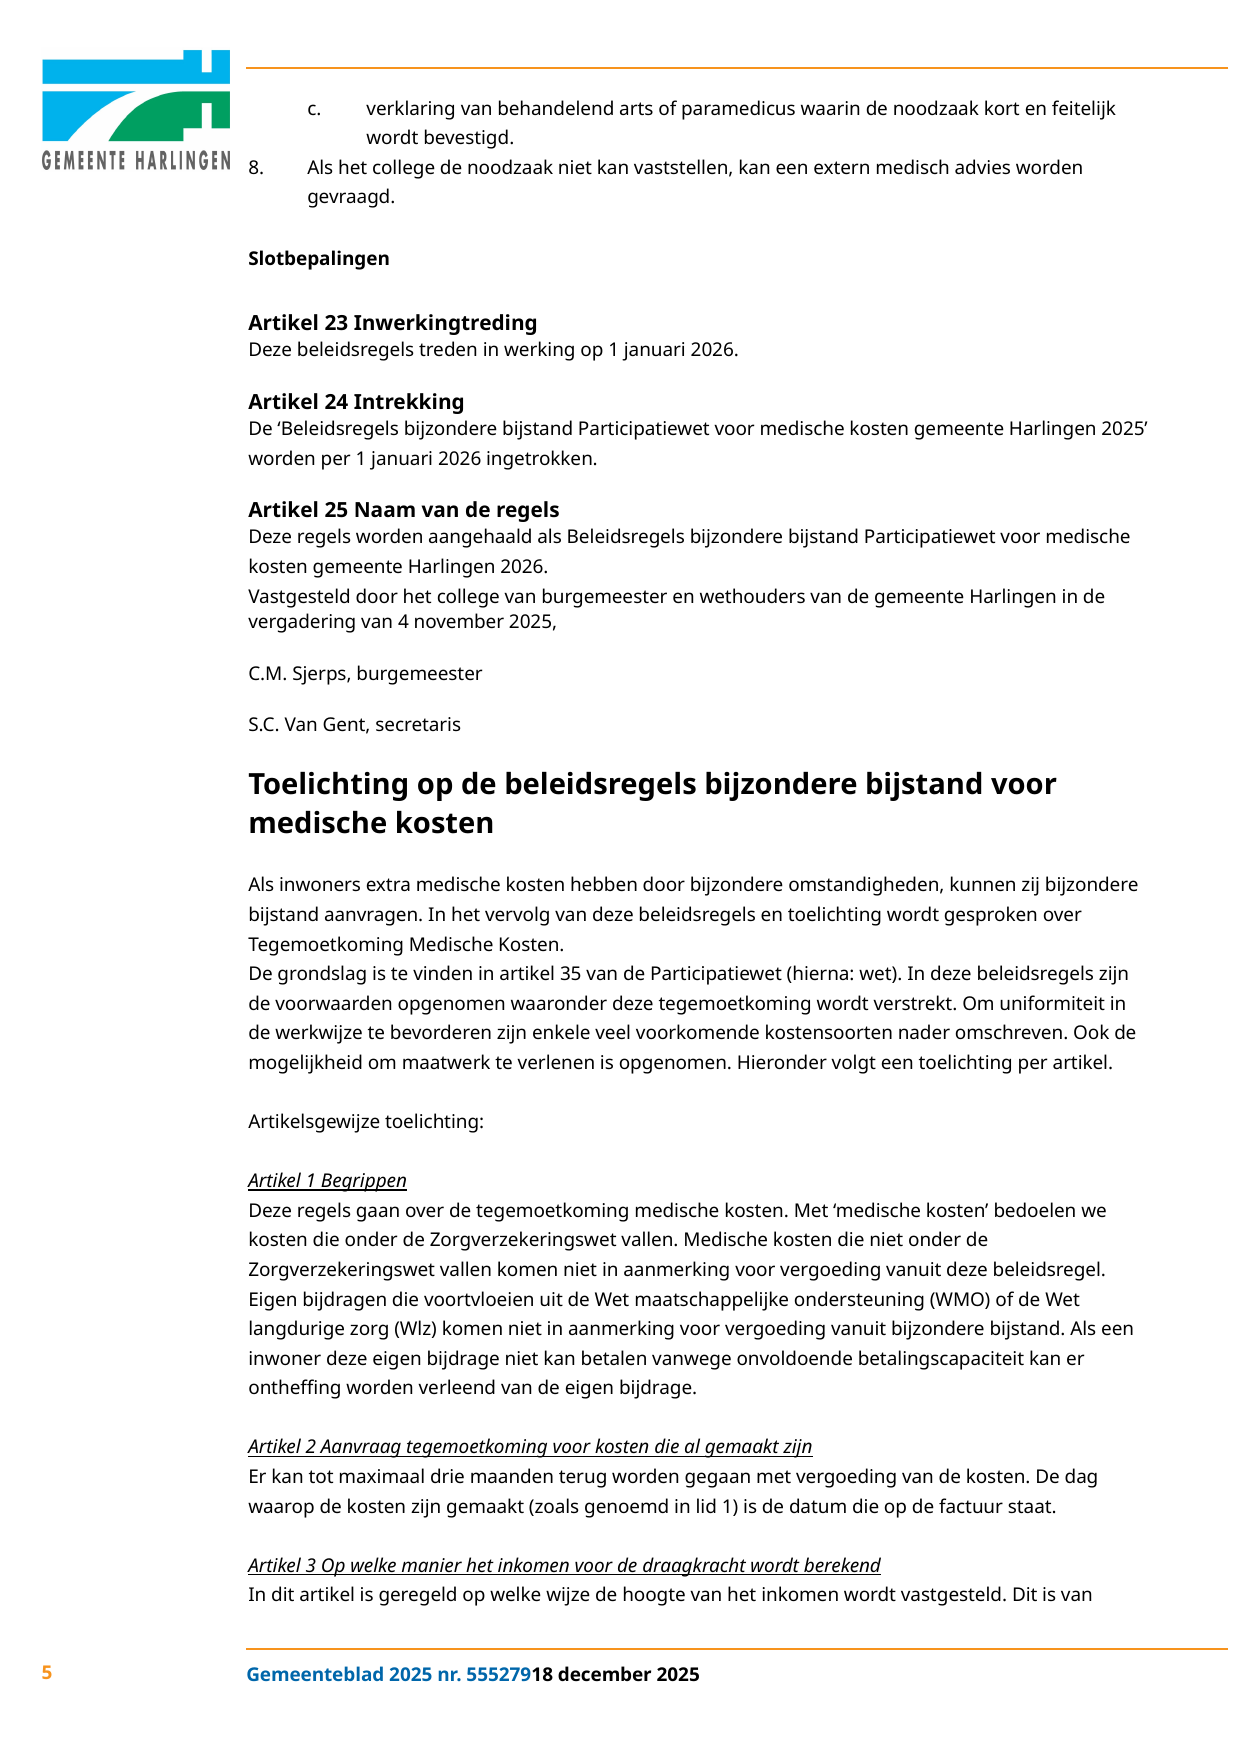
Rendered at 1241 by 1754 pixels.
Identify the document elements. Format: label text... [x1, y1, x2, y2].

text S.C. Van Gent, secretaris [248, 712, 1152, 737]
text Deze regels gaan over de tegemoetkoming medische kosten. Met ‘medische kosten’ bedoelen we kosten die onder de Zorgverzekeringswet vallen. Medische kosten die niet onder de Zorgverzekeringswet vallen komen niet in aanmerking voor vergoeding vanuit deze beleidsregel. Eigen bijdragen die voortvloeien uit de Wet maatschappelijke ondersteuning (WMO) of de Wet langdurige zorg (Wlz) komen niet in aanmerking voor vergoeding vanuit bijzondere bijstand. Als een inwoner deze eigen bijdrage niet kan betalen vanwege onvoldoende betalingscapaciteit kan er ontheffing worden verleend van de eigen bijdrage. [248, 1197, 1152, 1400]
text Artikel 1 Begrippen [248, 1167, 1152, 1193]
text In dit artikel is geregeld op welke wijze de hoogte van het inkomen wordt vastgesteld. Dit is van [248, 1582, 1152, 1607]
text De grondslag is te vinden in artikel 35 van de Participatiewet (hierna: wet). In deze beleidsregels zijn de voorwaarden opgenomen waaronder deze tegemoetkoming wordt verstrekt. Om uniformiteit in de werkwijze te bevorderen zijn enkele veel voorkomende kostensoorten nader omschreven. Ook de mogelijkheid om maatwerk te verlenen is opgenomen. Hieronder volgt een toelichting per artikel. [248, 960, 1152, 1075]
text C.M. Sjerps, burgemeester [248, 660, 1152, 686]
text Er kan tot maximaal drie maanden terug worden gegaan met vergoeding van de kosten. De dag waarop de kosten zijn gemaakt (zoals genoemd in lid 1) is de datum die op de factuur staat. [248, 1463, 1152, 1518]
text Artikel 2 Aanvraag tegemoetkoming voor kosten die al gemaakt zijn [248, 1434, 1152, 1459]
list Als het college de noodzaak niet kan vaststellen, kan een extern medisch advies worden gevraagd. [248, 154, 1152, 209]
text De ‘Beleidsregels bijzondere bijstand Participatiewet voor medische kosten gemeente Harlingen 2025’ worden per 1 januari 2026 ingetrokken. [248, 415, 1152, 471]
text Als inwoners extra medische kosten hebben door bijzondere omstandigheden, kunnen zij bijzondere bijstand aanvragen. In het vervolg van deze beleidsregels en toelichting wordt gesproken over Tegemoetkoming Medische Kosten. [248, 872, 1152, 956]
picture [41, 47, 231, 172]
text Slotbepalingen [248, 243, 1152, 271]
text Artikel 25 Naam van de regels [248, 495, 1152, 524]
text Toelichting op de beleidsregels bijzondere bijstand voor medische kosten [248, 763, 1152, 842]
text Deze regels worden aangehaald als Beleidsregels bijzondere bijstand Participatiewet voor medische kosten gemeente Harlingen 2026. [248, 524, 1152, 579]
text Artikel 3 Op welke manier het inkomen voor de draagkracht wordt berekend [248, 1552, 1152, 1578]
text Artikel 23 Inwerkingtreding [248, 308, 1152, 336]
text Artikel 24 Intrekking [248, 387, 1152, 415]
text Vastgesteld door het college van burgemeester en wethouders van de gemeente Harlingen in de vergadering van 4 november 2025, [248, 583, 1152, 634]
text Artikelsgewijze toelichting: [248, 1108, 1152, 1134]
text Deze beleidsregels treden in werking op 1 januari 2026. [248, 336, 1152, 362]
list verklaring van behandelend arts of paramedicus waarin de noodzaak kort en feitelijk wordt bevestigd. [307, 95, 1152, 150]
